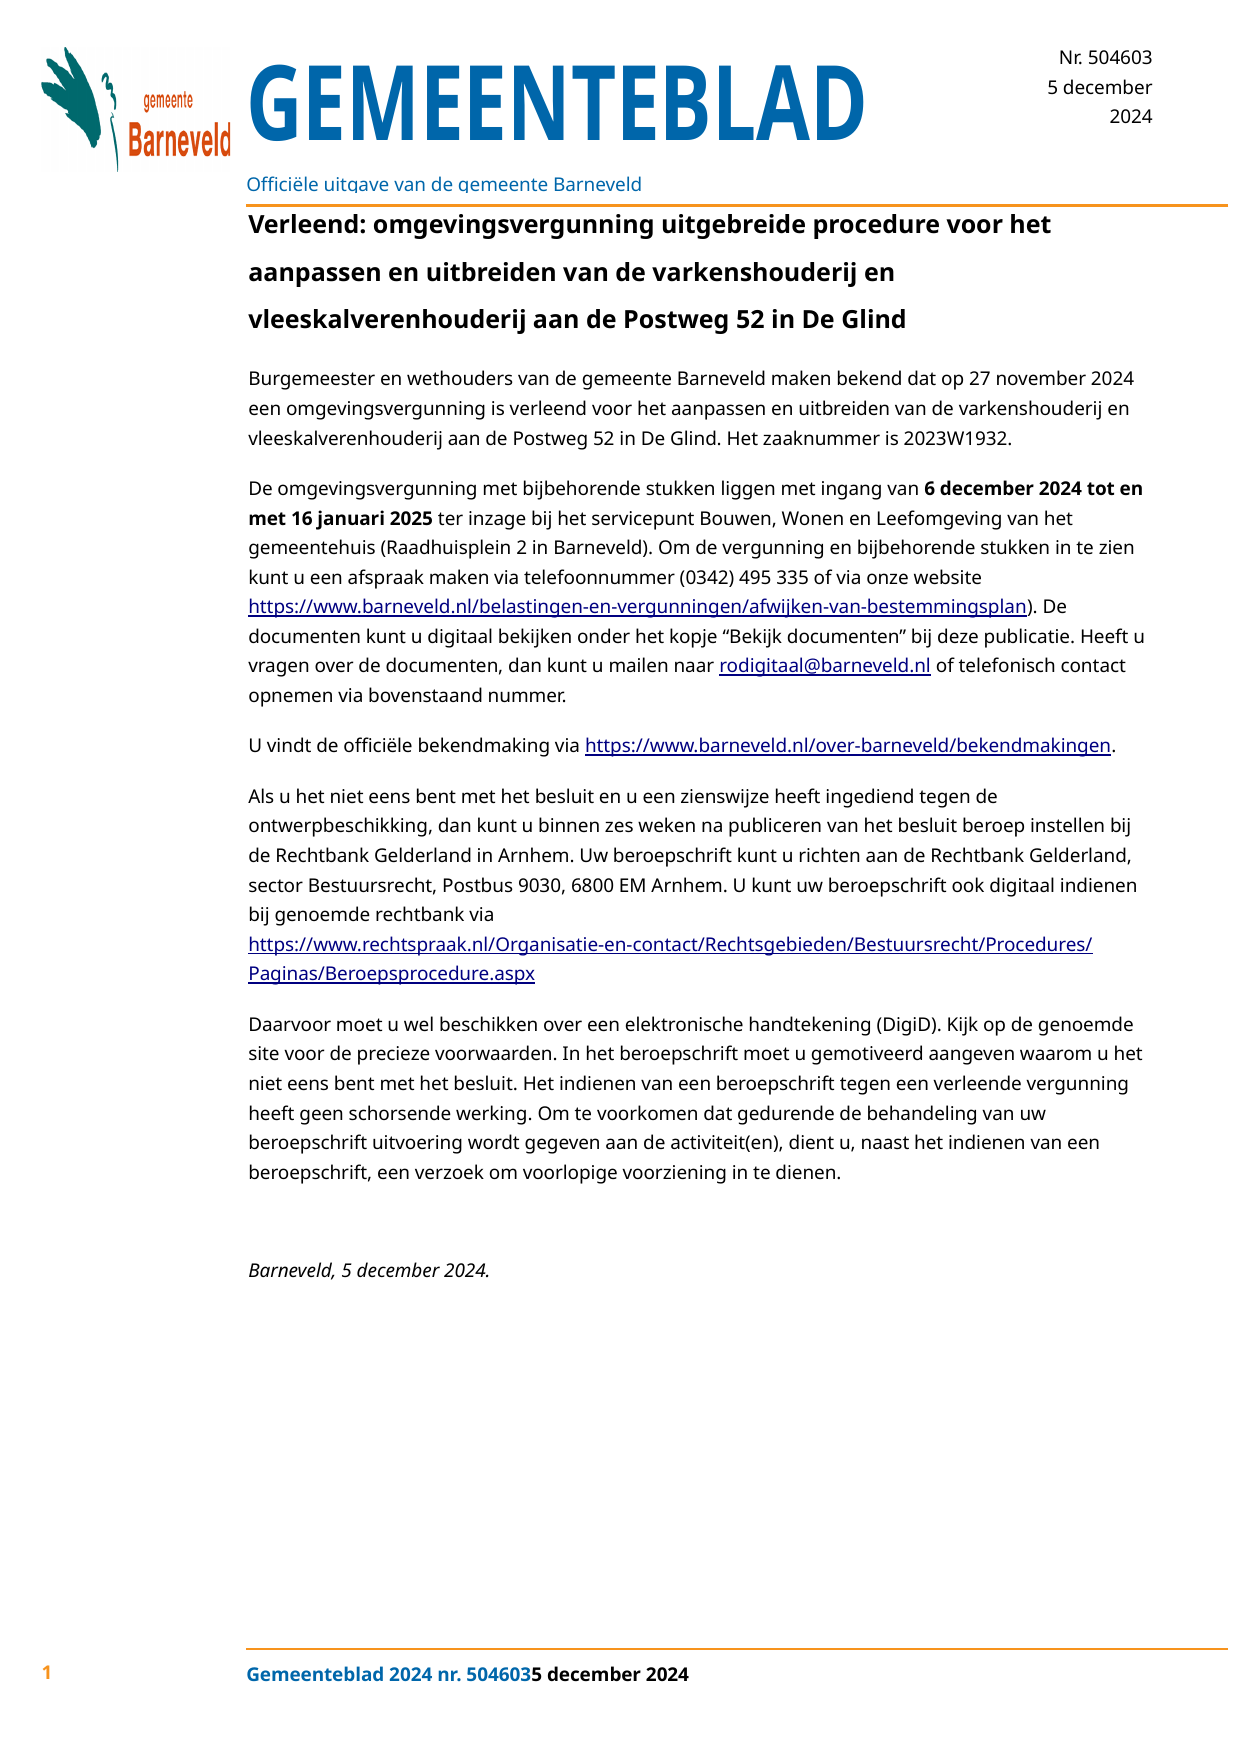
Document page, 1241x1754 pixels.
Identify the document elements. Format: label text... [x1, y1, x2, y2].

text Daarvoor moet u wel beschikken over een elektronische handtekening (DigiD). Kijk op de genoemde site voor de precieze voorwaarden. In het beroepschrift moet u gemotiveerd aangeven waarom u het niet eens bent met het besluit. Het indienen van een beroepschrift tegen een verleende vergunning heeft geen schorsende werking. Om te voorkomen dat gedurende de behandeling van uw beroepschrift uitvoering wordt gegeven aan de activiteit(en), dient u, naast het indienen van een beroepschrift, een verzoek om voorlopige voorziening in te dienen. [248, 1011, 1152, 1184]
text Verleend: omgevingsvergunning uitgebreide procedure voor het aanpassen en uitbreiden van de varkenshouderij en vleeskalverenhouderij aan de Postweg 52 in De Glind [248, 207, 1152, 336]
text U vindt de officiële bekendmaking via https://www.barneveld.nl/over-barneveld/bekendmakingen. [248, 733, 1152, 758]
text De omgevingsvergunning met bijbehorende stukken liggen met ingang van 6 december 2024 tot en met 16 januari 2025 ter inzage bij het servicepunt Bouwen, Wonen en Leefomgeving van het gemeentehuis (Raadhuisplein 2 in Barneveld). Om de vergunning en bijbehorende stukken in te zien kunt u een afspraak maken via telefoonnummer (0342) 495 335 of via onze website https://www.barneveld.nl/belastingen-en-vergunningen/afwijken-van-bestemmingsplan). De documenten kunt u digitaal bekijken onder het kopje “Bekijk documenten” bij deze publicatie. Heeft u vragen over de documenten, dan kunt u mailen naar rodigitaal@barneveld.nl of telefonisch contact opnemen via bovenstaand nummer. [248, 475, 1152, 708]
text Als u het niet eens bent met het besluit en u een zienswijze heeft ingediend tegen de ontwerpbeschikking, dan kunt u binnen zes weken na publiceren van het besluit beroep instellen bij de Rechtbank Gelderland in Arnhem. Uw beroepschrift kunt u richten aan de Rechtbank Gelderland, sector Bestuursrecht, Postbus 9030, 6800 EM Arnhem. U kunt uw beroepschrift ook digitaal indienen bij genoemde rechtbank via https://www.rechtspraak.nl/Organisatie-en-contact/Rechtsgebieden/Bestuursrecht/Procedures/Paginas/Beroepsprocedure.aspx [248, 783, 1152, 986]
picture [41, 47, 231, 172]
text Barneveld, 5 december 2024. [248, 1257, 1152, 1283]
text Burgemeester en wethouders van de gemeente Barneveld maken bekend dat op 27 november 2024 een omgevingsvergunning is verleend voor het aanpassen en uitbreiden van de varkenshouderij en vleeskalverenhouderij aan de Postweg 52 in De Glind. Het zaaknummer is 2023W1932. [248, 366, 1152, 450]
